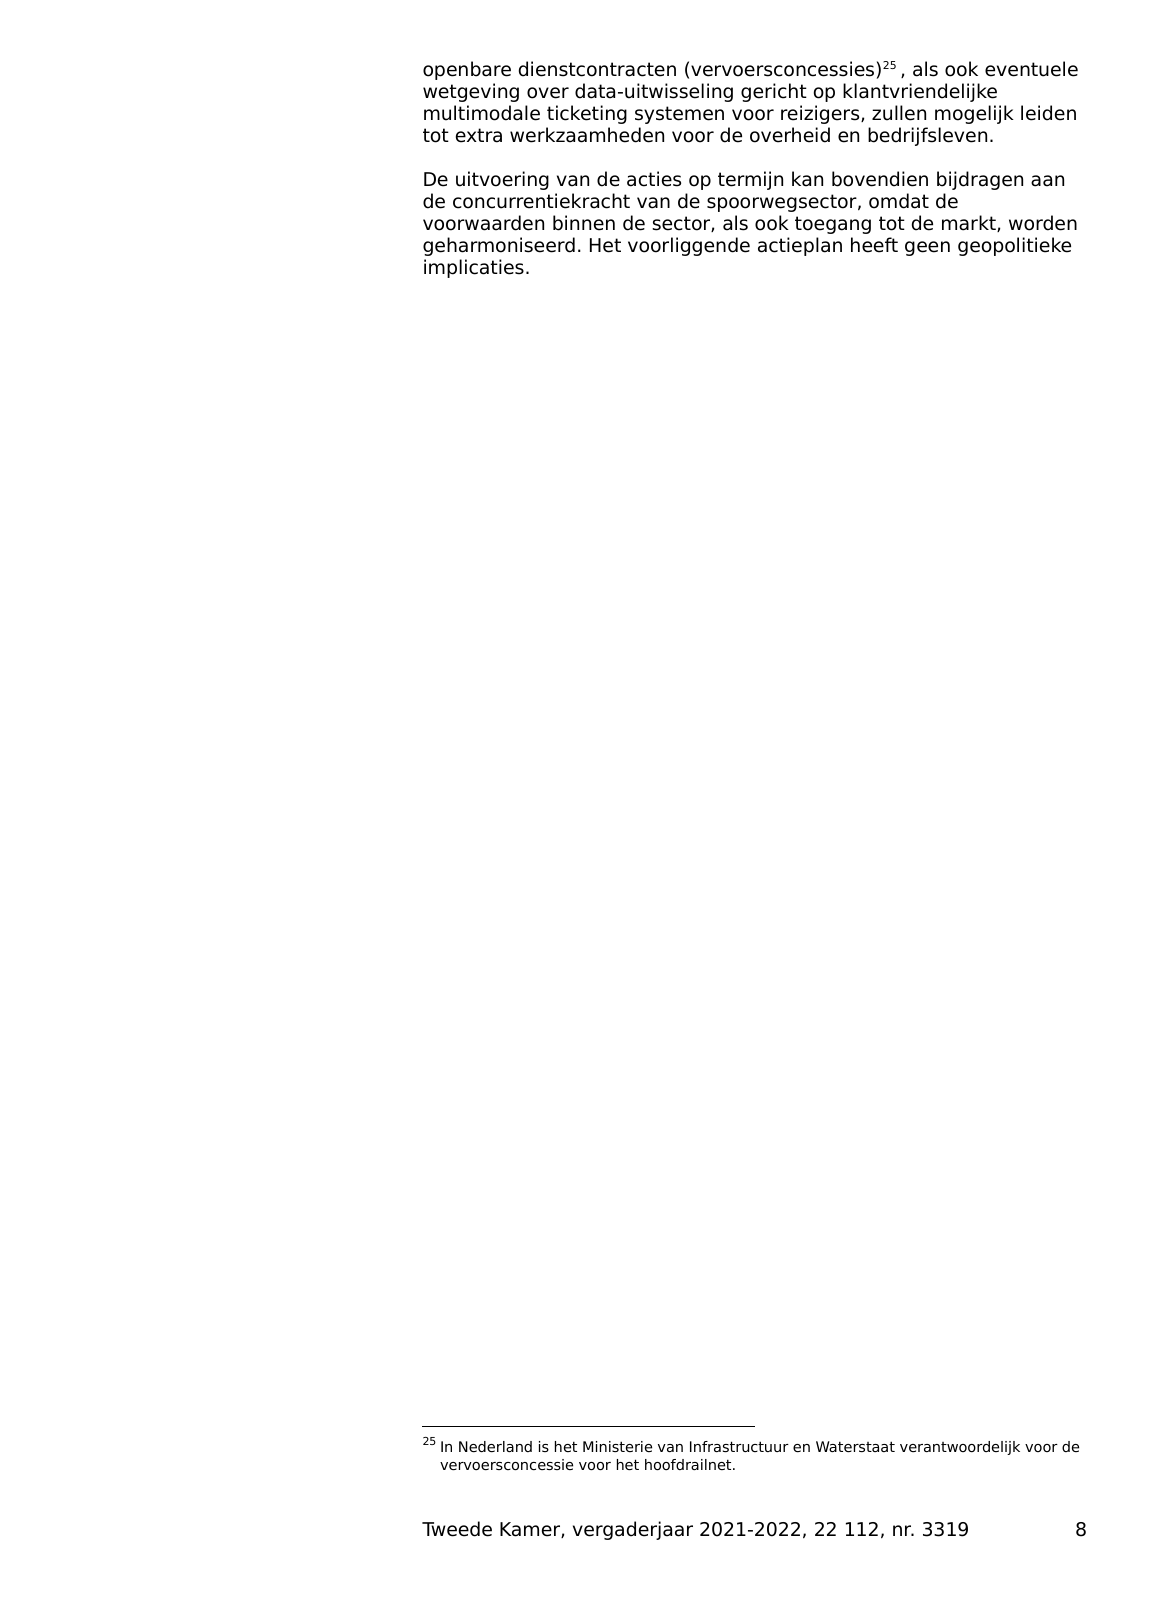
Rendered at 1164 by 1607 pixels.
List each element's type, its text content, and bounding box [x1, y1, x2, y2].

text openbare dienstcontracten (vervoersconcessies), als ook eventuele wetgeving over data-uitwisseling gericht op klantvriendelijke multimodale ticketing systemen voor reizigers, zullen mogelijk leiden tot extra werkzaamheden voor de overheid en bedrijfsleven. [422, 59, 1087, 147]
text In Nederland is het Ministerie van Infrastructuur en Waterstaat verantwoordelijk voor de vervoersconcessie voor het hoofdrailnet. [422, 1435, 1087, 1474]
text De uitvoering van de acties op termijn kan bovendien bijdragen aan de concurrentiekracht van de spoorwegsector, omdat de voorwaarden binnen de sector, als ook toegang tot de markt, worden geharmoniseerd. Het voorliggende actieplan heeft geen geopolitieke implicaties. [422, 169, 1087, 279]
